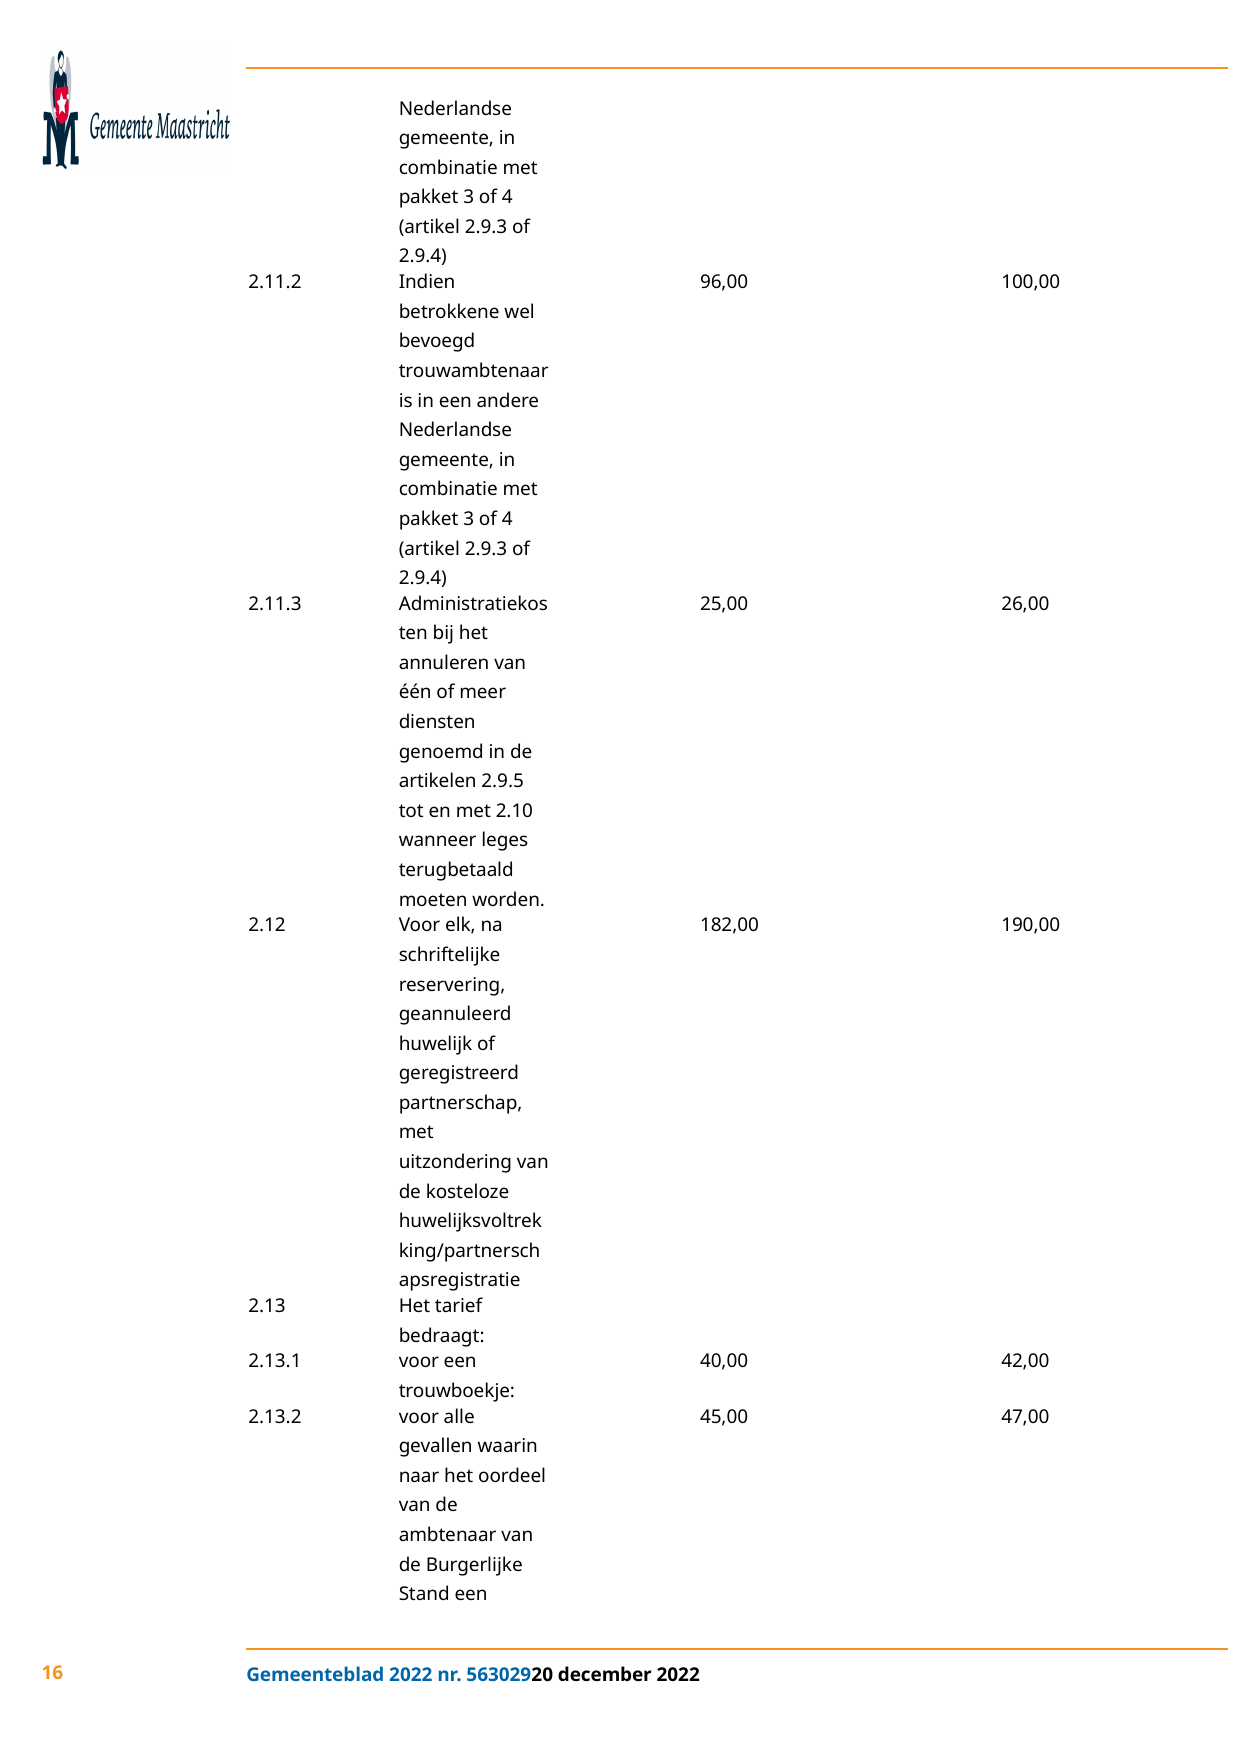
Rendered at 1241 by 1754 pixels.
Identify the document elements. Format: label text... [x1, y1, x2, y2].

table_cell [850, 912, 1001, 1292]
table_cell 42,00 [1001, 1348, 1152, 1403]
table_cell Administratiekosten bij het annuleren van één of meer diensten genoemd in de artikelen 2.9.5 tot en met 2.10 wanneer leges terugbetaald moeten worden. [399, 590, 549, 912]
table_cell [549, 912, 700, 1292]
table_cell 45,00 [700, 1403, 850, 1606]
table_cell 25,00 [700, 590, 850, 912]
table_cell [700, 1292, 850, 1348]
table_cell [549, 1348, 700, 1403]
table_cell 2.12 [248, 912, 398, 1292]
picture [41, 47, 231, 172]
table_cell [549, 1292, 700, 1348]
table_cell [549, 269, 700, 590]
table_cell [850, 269, 1001, 590]
table_cell Indien betrokkene wel bevoegd trouwambtenaar is in een andere Nederlandse gemeente, in combinatie met pakket 3 of 4 (artikel 2.9.3 of 2.9.4) [399, 269, 549, 590]
table_cell [850, 95, 1001, 268]
table_cell 100,00 [1001, 269, 1152, 590]
table_cell [549, 1403, 700, 1606]
table_cell 40,00 [700, 1348, 850, 1403]
table_cell 182,00 [700, 912, 850, 1292]
table_cell 47,00 [1001, 1403, 1152, 1606]
table_cell [549, 95, 700, 268]
table_cell voor een trouwboekje: [399, 1348, 549, 1403]
table_cell 26,00 [1001, 590, 1152, 912]
table_cell [549, 590, 700, 912]
table_cell [850, 1348, 1001, 1403]
table_cell Het tarief bedraagt: [399, 1292, 549, 1348]
table_cell [1001, 1292, 1152, 1348]
table_cell 96,00 [700, 269, 850, 590]
table_cell 2.13 [248, 1292, 398, 1348]
table_cell Voor elk, na schriftelijke reservering, geannuleerd huwelijk of geregistreerd partnerschap, met uitzondering van de kosteloze huwelijksvoltrekking/partnerschapsregistratie [399, 912, 549, 1292]
table_cell 2.13.2 [248, 1403, 398, 1606]
table_cell [248, 95, 398, 268]
table_cell 2.13.1 [248, 1348, 398, 1403]
table_cell 2.11.2 [248, 269, 398, 590]
table_cell [850, 1292, 1001, 1348]
table_cell [700, 95, 850, 268]
table_cell 190,00 [1001, 912, 1152, 1292]
table_cell voor alle gevallen waarin naar het oordeel van de ambtenaar van de Burgerlijke Stand een [399, 1403, 549, 1606]
table_cell Nederlandse gemeente, in combinatie met pakket 3 of 4 (artikel 2.9.3 of 2.9.4) [399, 95, 549, 268]
table_cell [850, 590, 1001, 912]
table_cell [850, 1403, 1001, 1606]
table_cell [1001, 95, 1152, 268]
table_cell 2.11.3 [248, 590, 398, 912]
